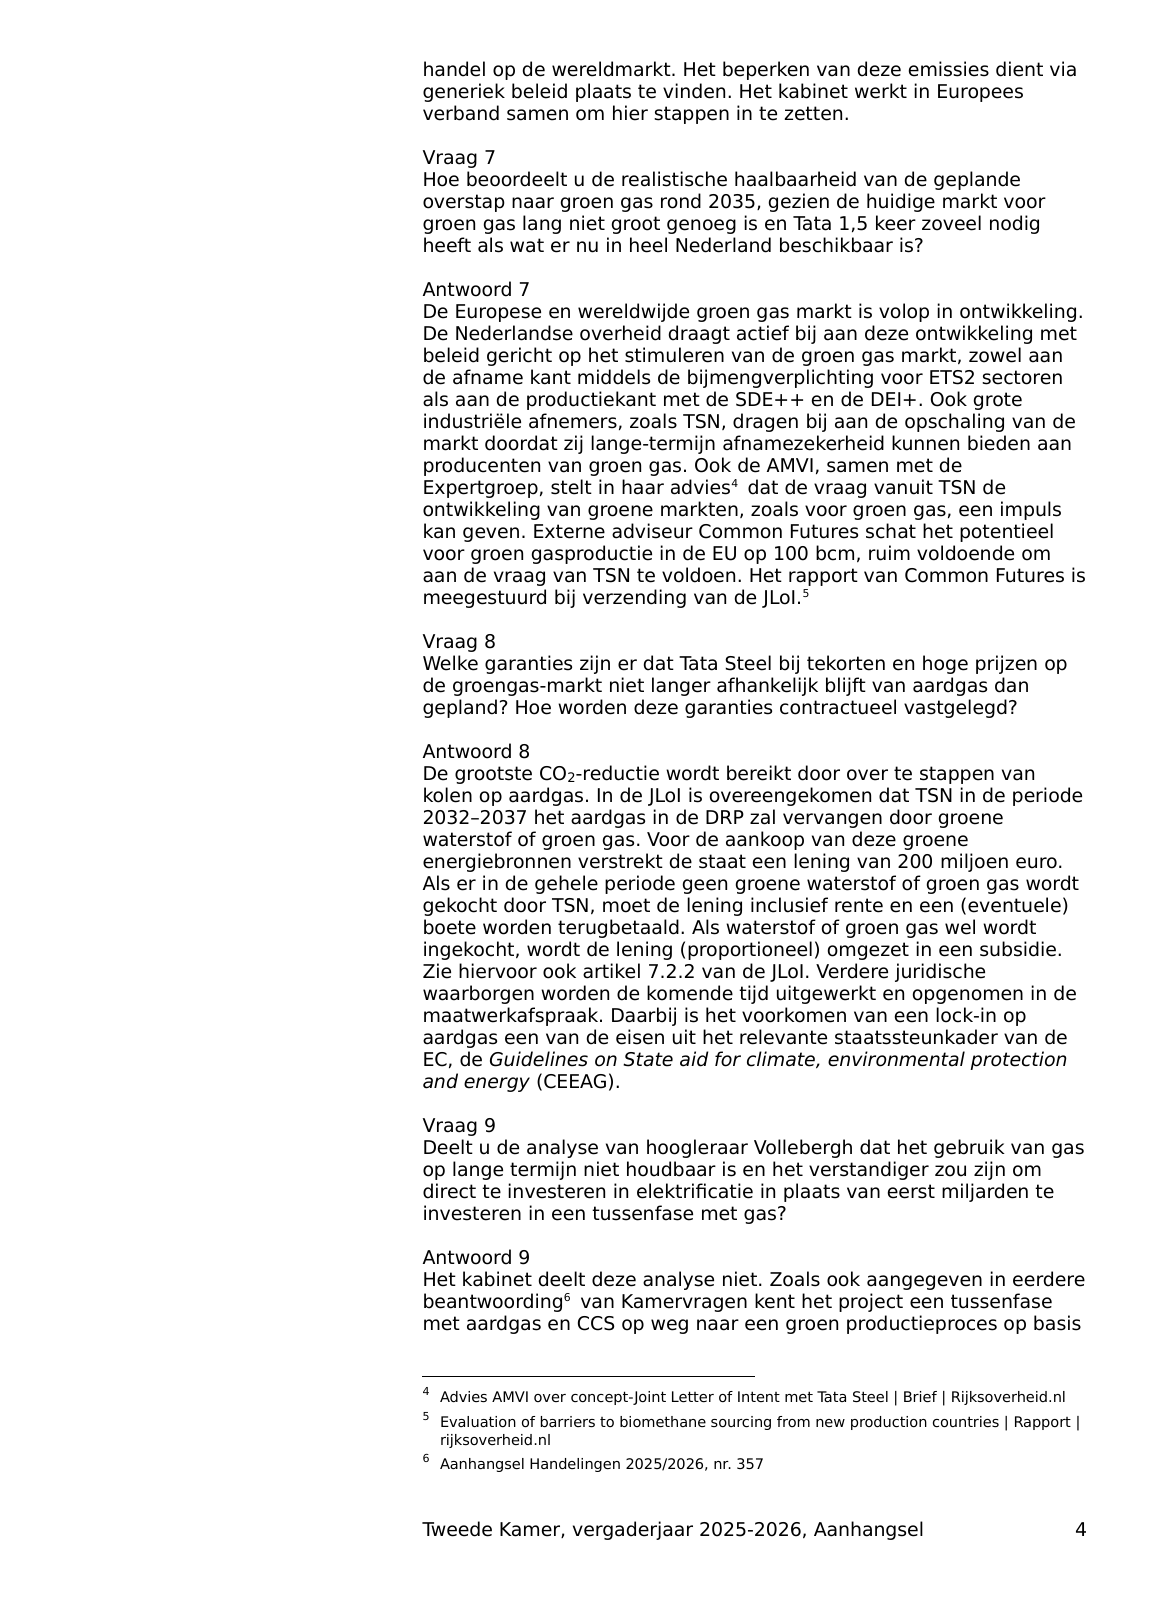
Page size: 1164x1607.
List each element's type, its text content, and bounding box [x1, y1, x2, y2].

text Hoe beoordeelt u de realistische haalbaarheid van de geplande overstap naar groen gas rond 2035, gezien de huidige markt voor groen gas lang niet groot genoeg is en Tata 1,5 keer zoveel nodig heeft als wat er nu in heel Nederland beschikbaar is? [422, 169, 1087, 257]
text Vraag 9 [422, 1115, 1087, 1137]
text Welke garanties zijn er dat Tata Steel bij tekorten en hoge prijzen op de groengas-markt niet langer afhankelijk blijft van aardgas dan gepland? Hoe worden deze garanties contractueel vastgelegd? [422, 653, 1087, 719]
text De Europese en wereldwijde groen gas markt is volop in ontwikkeling. De Nederlandse overheid draagt actief bij aan deze ontwikkeling met beleid gericht op het stimuleren van de groen gas markt, zowel aan de afname kant middels de bijmengverplichting voor ETS2 sectoren als aan de productiekant met de SDE++ en de DEI+. Ook grote industriële afnemers, zoals TSN, dragen bij aan de opschaling van de markt doordat zij lange-termijn afnamezekerheid kunnen bieden aan producenten van groen gas. Ook de AMVI, samen met de Expertgroep, stelt in haar advies dat de vraag vanuit TSN de ontwikkeling van groene markten, zoals voor groen gas, een impuls kan geven. Externe adviseur Common Futures schat het potentieel voor groen gasproductie in de EU op 100 bcm, ruim voldoende om aan de vraag van TSN te voldoen. Het rapport van Common Futures is meegestuurd bij verzending van de JLoI. [422, 301, 1087, 609]
text De grootste CO2-reductie wordt bereikt door over te stappen van kolen op aardgas. In de JLoI is overeengekomen dat TSN in de periode 2032–2037 het aardgas in de DRP zal vervangen door groene waterstof of groen gas. Voor de aankoop van deze groene energiebronnen verstrekt de staat een lening van 200 miljoen euro. Als er in de gehele periode geen groene waterstof of groen gas wordt gekocht door TSN, moet de lening inclusief rente en een (eventuele) boete worden terugbetaald. Als waterstof of groen gas wel wordt ingekocht, wordt de lening (proportioneel) omgezet in een subsidie. Zie hiervoor ook artikel 7.2.2 van de JLoI. Verdere juridische waarborgen worden de komende tijd uitgewerkt en opgenomen in de maatwerkafspraak. Daarbij is het voorkomen van een lock-in op aardgas een van de eisen uit het relevante staatssteunkader van de EC, de Guidelines on State aid for climate, environmental protection and energy (CEEAG). [422, 763, 1087, 1093]
text Antwoord 8 [422, 741, 1087, 763]
text Deelt u de analyse van hoogleraar Vollebergh dat het gebruik van gas op lange termijn niet houdbaar is en het verstandiger zou zijn om direct te investeren in elektrificatie in plaats van eerst miljarden te investeren in een tussenfase met gas? [422, 1137, 1087, 1225]
text Vraag 7 [422, 147, 1087, 169]
text Aanhangsel Handelingen 2025/2026, nr. 357 [422, 1452, 1087, 1474]
text Advies AMVI over concept-Joint Letter of Intent met Tata Steel | Brief | Rijksoverheid.nl [422, 1385, 1087, 1407]
text handel op de wereldmarkt. Het beperken van deze emissies dient via generiek beleid plaats te vinden. Het kabinet werkt in Europees verband samen om hier stappen in te zetten. [422, 59, 1087, 125]
text Evaluation of barriers to biomethane sourcing from new production countries | Rapport | rijksoverheid.nl [422, 1410, 1087, 1449]
text Vraag 8 [422, 631, 1087, 653]
text Het kabinet deelt deze analyse niet. Zoals ook aangegeven in eerdere beantwoording van Kamervragen kent het project een tussenfase met aardgas en CCS op weg naar een groen productieproces op basis [422, 1269, 1087, 1335]
text Antwoord 7 [422, 279, 1087, 301]
text Antwoord 9 [422, 1247, 1087, 1269]
